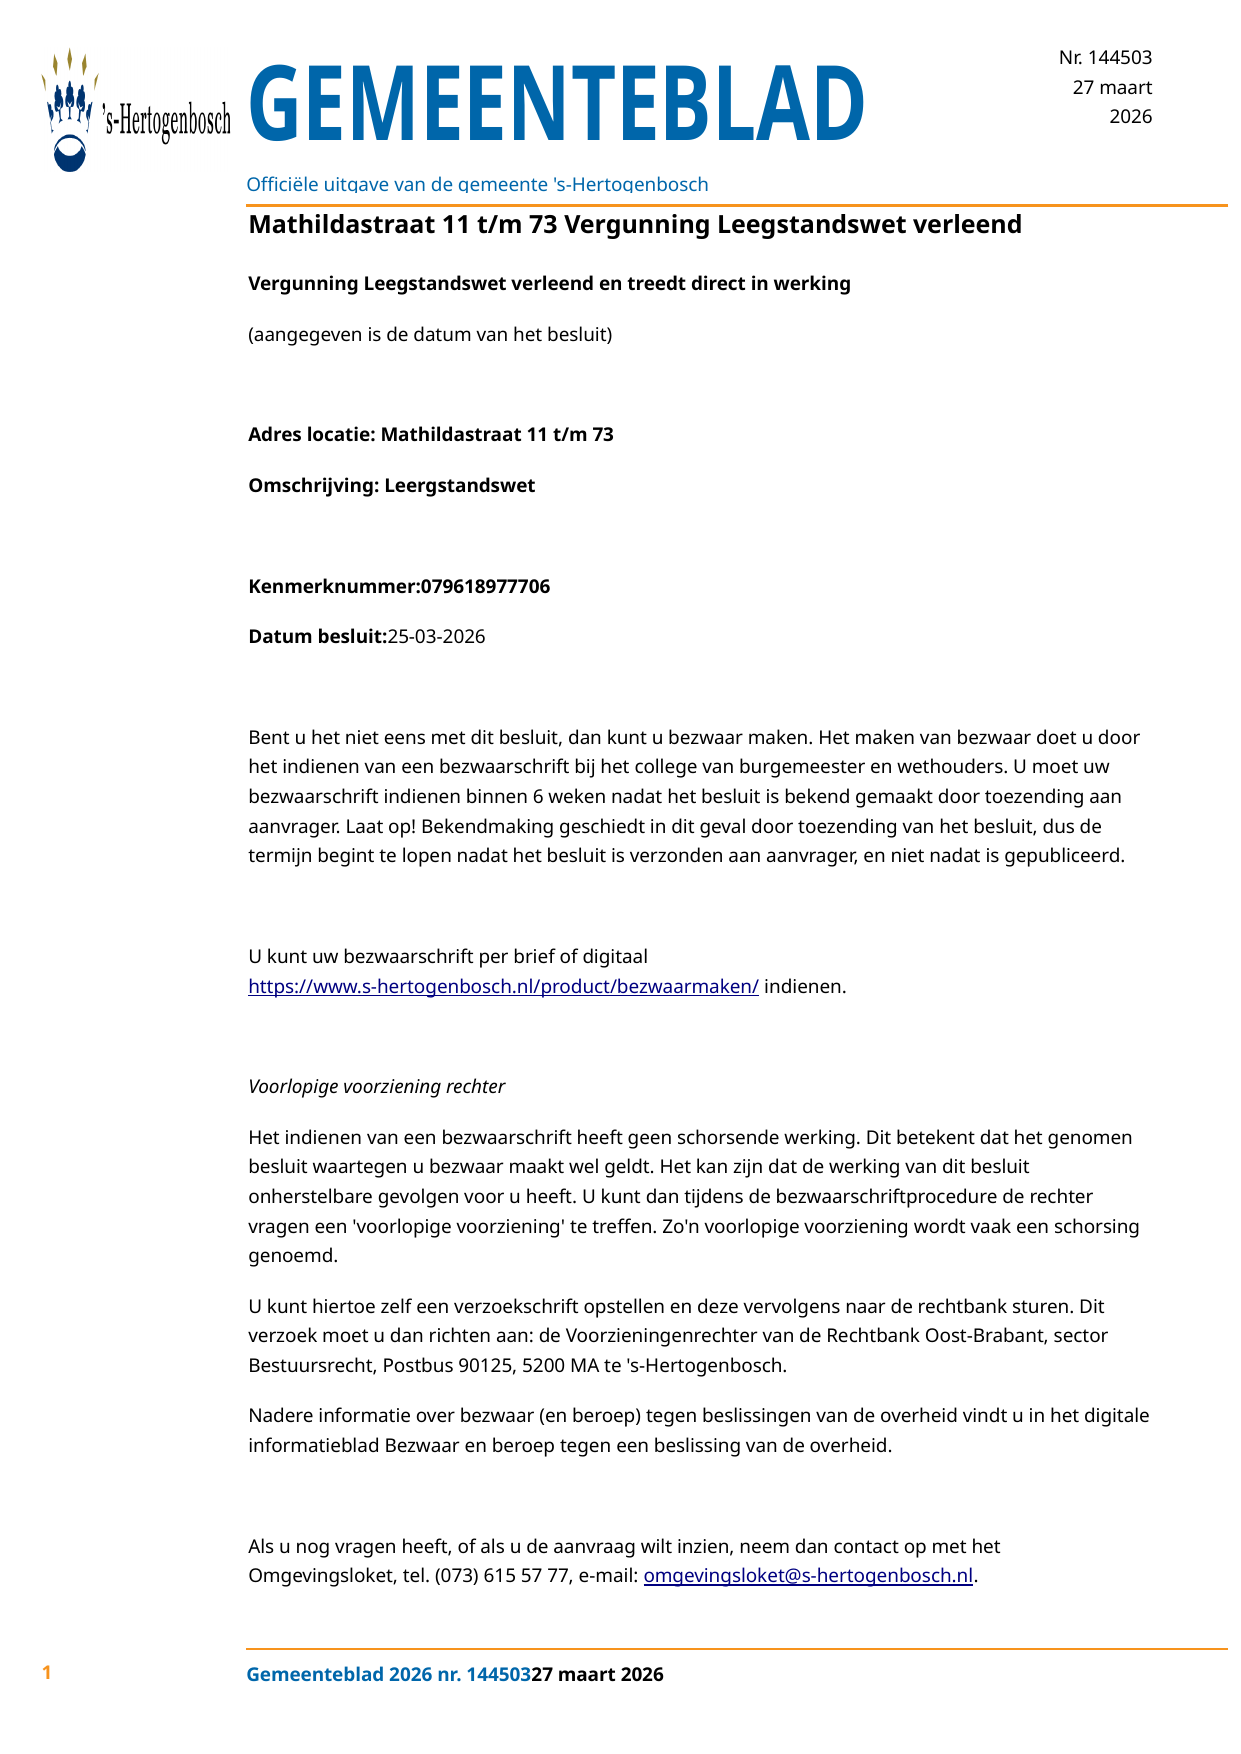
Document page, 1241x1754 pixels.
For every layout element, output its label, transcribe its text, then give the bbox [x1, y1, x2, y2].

text (aangegeven is de datum van het besluit) [248, 321, 1152, 346]
text Als u nog vragen heeft, of als u de aanvraag wilt inzien, neem dan contact op met het Omgevingsloket, tel. (073) 615 57 77, e-mail: omgevingsloket@s-hertogenbosch.nl. [248, 1533, 1152, 1588]
text Mathildastraat 11 t/m 73 Vergunning Leegstandswet verleend [248, 207, 1152, 241]
text Voorlopige voorziening rechter [248, 1074, 1152, 1099]
text Het indienen van een bezwaarschrift heeft geen schorsende werking. Dit betekent dat het genomen besluit waartegen u bezwaar maakt wel geldt. Het kan zijn dat de werking van dit besluit onherstelbare gevolgen voor u heeft. U kunt dan tijdens de bezwaarschriftprocedure de rechter vragen een 'voorlopige voorziening' te treffen. Zo'n voorlopige voorziening wordt vaak een schorsing genoemd. [248, 1124, 1152, 1268]
picture [41, 47, 231, 172]
text U kunt hiertoe zelf een verzoekschrift opstellen en deze vervolgens naar de rechtbank sturen. Dit verzoek moet u dan richten aan: de Voorzieningenrechter van de Rechtbank Oost-Brabant, sector Bestuursrecht, Postbus 90125, 5200 MA te 's-Hertogenbosch. [248, 1293, 1152, 1378]
text Datum besluit:25-03-2026 [248, 623, 1152, 649]
text Omschrijving: Leergstandswet [248, 472, 1152, 498]
text Bent u het niet eens met dit besluit, dan kunt u bezwaar maken. Het maken van bezwaar doet u door het indienen van een bezwaarschrift bij het college van burgemeester en wethouders. U moet uw bezwaarschrift indienen binnen 6 weken nadat het besluit is bekend gemaakt door toezending aan aanvrager. Laat op! Bekendmaking geschiedt in dit geval door toezending van het besluit, dus de termijn begint te lopen nadat het besluit is verzonden aan aanvrager, en niet nadat is gepubliceerd. [248, 724, 1152, 868]
text Vergunning Leegstandswet verleend en treedt direct in werking [248, 270, 1152, 296]
text Nadere informatie over bezwaar (en beroep) tegen beslissingen van de overheid vindt u in het digitale informatieblad Bezwaar en beroep tegen een beslissing van de overheid. [248, 1402, 1152, 1458]
text Kenmerknummer:079618977706 [248, 573, 1152, 598]
text U kunt uw bezwaarschrift per brief of digitaal https://www.s-hertogenbosch.nl/product/bezwaarmaken/ indienen. [248, 943, 1152, 998]
text Adres locatie: Mathildastraat 11 t/m 73 [248, 422, 1152, 447]
